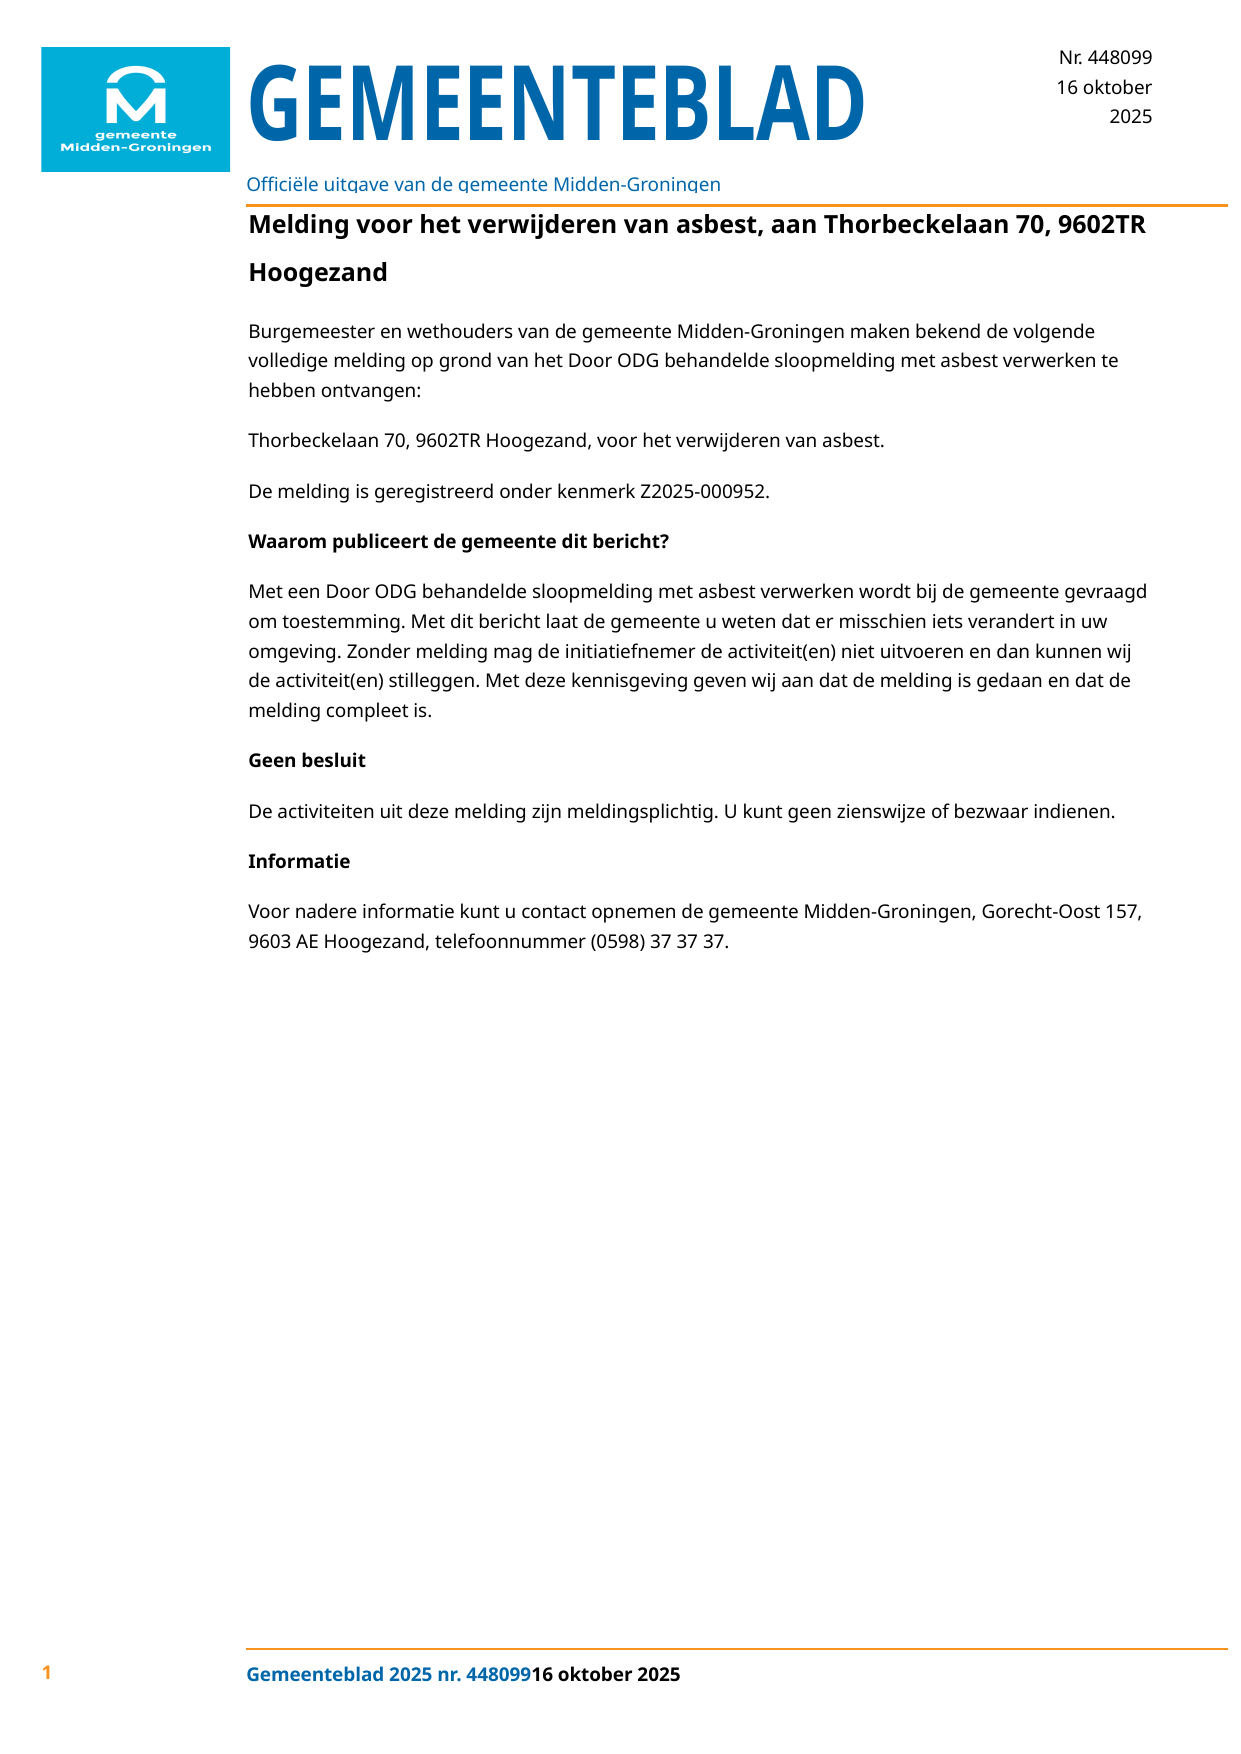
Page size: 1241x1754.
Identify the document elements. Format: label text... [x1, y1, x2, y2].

text Voor nadere informatie kunt u contact opnemen de gemeente Midden-Groningen, Gorecht-Oost 157, 9603 AE Hoogezand, telefoonnummer (0598) 37 37 37. [248, 899, 1152, 954]
text Waarom publiceert de gemeente dit bericht? [248, 528, 1152, 554]
picture [108, 66, 164, 82]
text De activiteiten uit deze melding zijn meldingsplichtig. U kunt geen zienswijze of bezwaar indienen. [248, 798, 1152, 824]
text Met een Door ODG behandelde sloopmelding met asbest verwerken wordt bij de gemeente gevraagd om toestemming. Met dit bericht laat de gemeente u weten dat er misschien iets verandert in uw omgeving. Zonder melding mag de initiatiefnemer de activiteit(en) niet uitvoeren en dan kunnen wij de activiteit(en) stilleggen. Met deze kennisgeving geven wij aan dat de melding is gedaan en dat de melding compleet is. [248, 579, 1152, 723]
text Geen besluit [248, 747, 1152, 773]
text Melding voor het verwijderen van asbest, aan Thorbeckelaan 70, 9602TR Hoogezand [248, 207, 1152, 288]
text Thorbeckelaan 70, 9602TR Hoogezand, voor het verwijderen van asbest. [248, 427, 1152, 453]
picture [107, 89, 165, 122]
text Informatie [248, 848, 1152, 874]
picture [184, 146, 190, 153]
text De melding is geregistreerd onder kenmerk Z2025-000952. [248, 478, 1152, 504]
text Burgemeester en wethouders van de gemeente Midden-Groningen maken bekend de volgende volledige melding op grond van het Door ODG behandelde sloopmelding met asbest verwerken te hebben ontvangen: [248, 318, 1152, 403]
